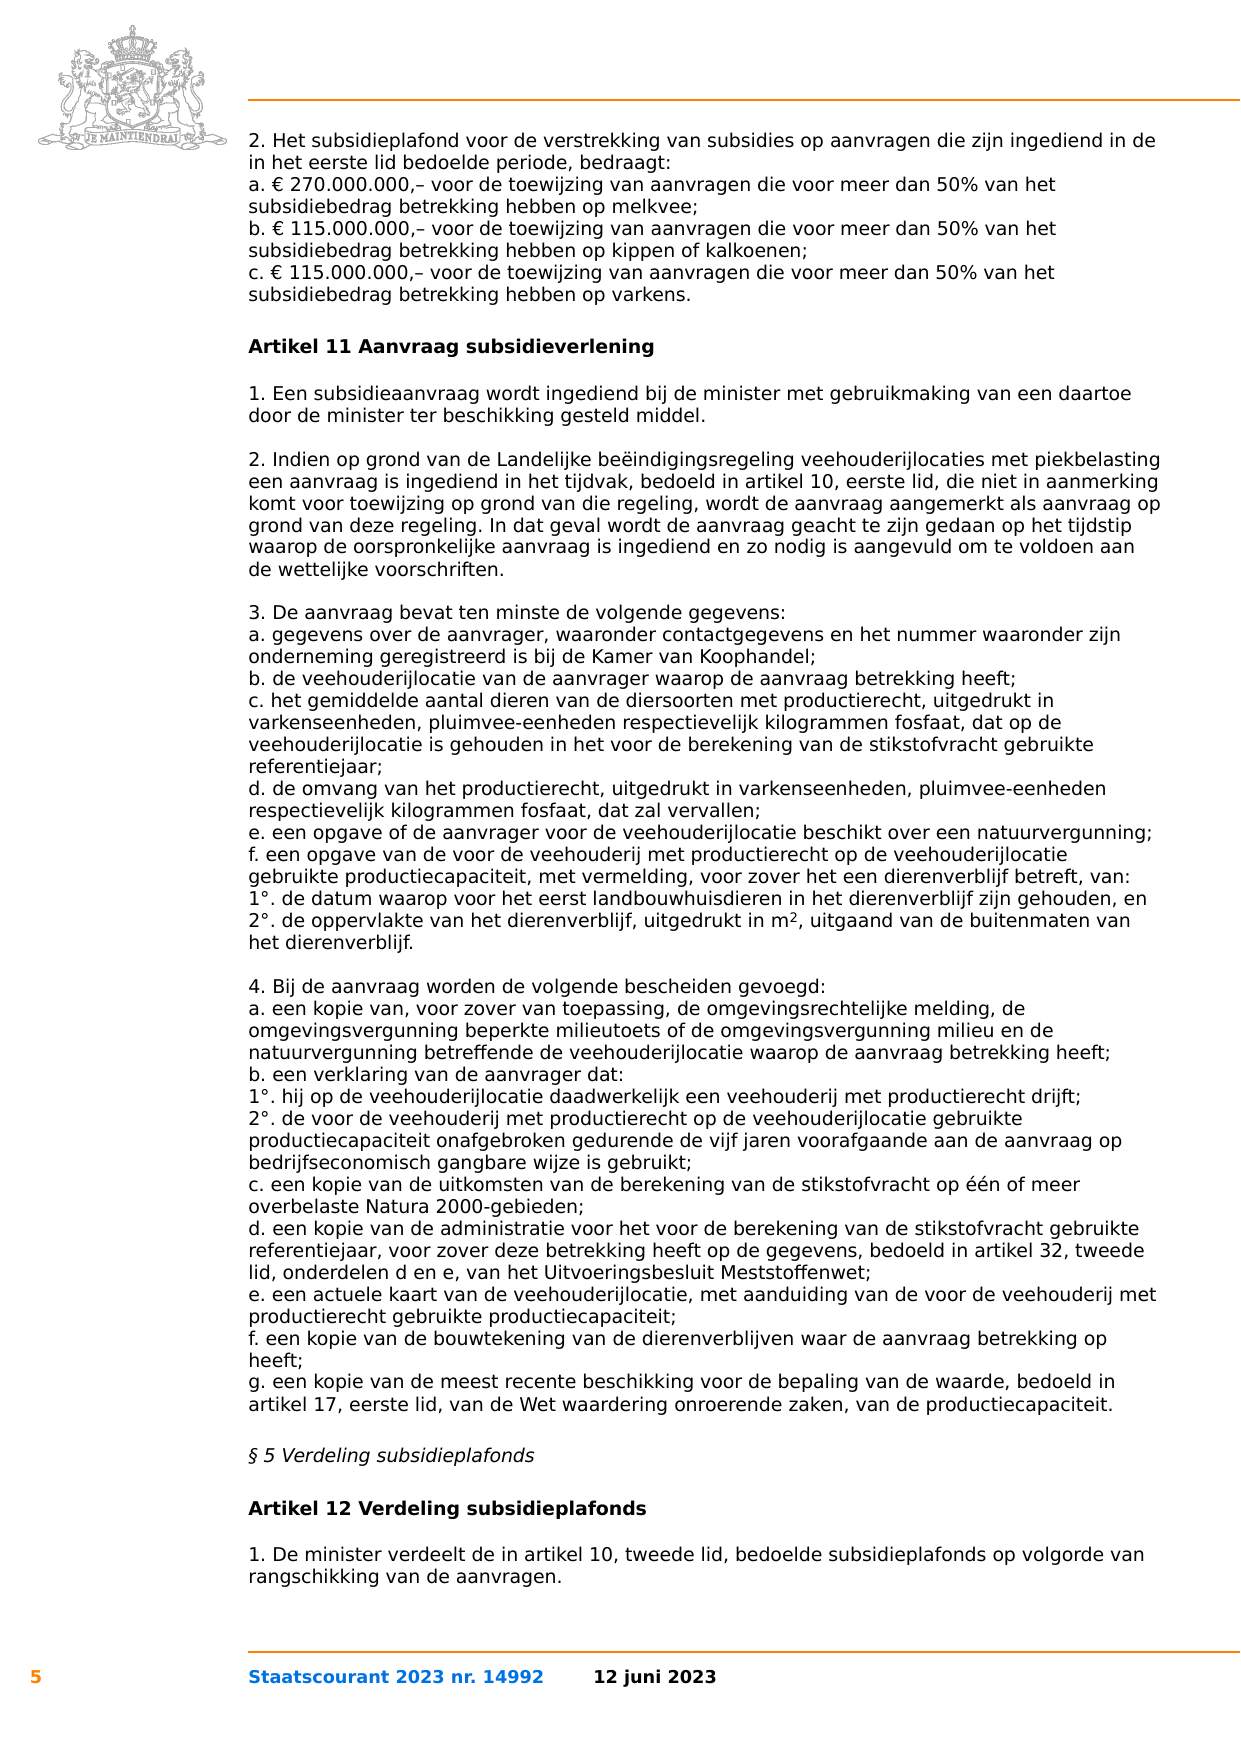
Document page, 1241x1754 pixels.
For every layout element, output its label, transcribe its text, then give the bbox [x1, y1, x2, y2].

text 3. De aanvraag bevat ten minste de volgende gegevens: [248, 602, 1163, 624]
text c. € 115.000.000,– voor de toewijzing van aanvragen die voor meer dan 50% van het subsidiebedrag betrekking hebben op varkens. [248, 262, 1163, 306]
text a. gegevens over de aanvrager, waaronder contactgegevens en het nummer waaronder zijn onderneming geregistreerd is bij de Kamer van Koophandel; [248, 624, 1163, 668]
text b. een verklaring van de aanvrager dat: [248, 1064, 1163, 1086]
text e. een actuele kaart van de veehouderijlocatie, met aanduiding van de voor de veehouderij met productierecht gebruikte productiecapaciteit; [248, 1283, 1163, 1327]
text a. € 270.000.000,– voor de toewijzing van aanvragen die voor meer dan 50% van het subsidiebedrag betrekking hebben op melkvee; [248, 174, 1163, 218]
text 2°. de oppervlakte van het dierenverblijf, uitgedrukt in m2, uitgaand van de buitenmaten van het dierenverblijf. [248, 910, 1163, 954]
text 1. Een subsidieaanvraag wordt ingediend bij de minister met gebruikmaking van een daartoe door de minister ter beschikking gesteld middel. [248, 383, 1163, 427]
picture [38, 25, 227, 150]
text d. de omvang van het productierecht, uitgedrukt in varkenseenheden, pluimvee-eenheden respectievelijk kilogrammen fosfaat, dat zal vervallen; [248, 778, 1163, 822]
text 1. De minister verdeelt de in artikel 10, tweede lid, bedoelde subsidieplafonds op volgorde van rangschikking van de aanvragen. [248, 1544, 1163, 1588]
subtitle § 5 Verdeling subsidieplafonds [248, 1445, 1163, 1467]
subtitle Artikel 12 Verdeling subsidieplafonds [248, 1497, 1163, 1519]
text 4. Bij de aanvraag worden de volgende bescheiden gevoegd: [248, 976, 1163, 998]
text c. een kopie van de uitkomsten van de berekening van de stikstofvracht op één of meer overbelaste Natura 2000-gebieden; [248, 1174, 1163, 1218]
text 1°. hij op de veehouderijlocatie daadwerkelijk een veehouderij met productierecht drijft; [248, 1086, 1163, 1108]
text c. het gemiddelde aantal dieren van de diersoorten met productierecht, uitgedrukt in varkenseenheden, pluimvee-eenheden respectievelijk kilogrammen fosfaat, dat op de veehouderijlocatie is gehouden in het voor de berekening van de stikstofvracht gebruikte referentiejaar; [248, 690, 1163, 778]
text f. een kopie van de bouwtekening van de dierenverblijven waar de aanvraag betrekking op heeft; [248, 1327, 1163, 1371]
text d. een kopie van de administratie voor het voor de berekening van de stikstofvracht gebruikte referentiejaar, voor zover deze betrekking heeft op de gegevens, bedoeld in artikel 32, tweede lid, onderdelen d en e, van het Uitvoeringsbesluit Meststoffenwet; [248, 1218, 1163, 1283]
text g. een kopie van de meest recente beschikking voor de bepaling van de waarde, bedoeld in artikel 17, eerste lid, van de Wet waardering onroerende zaken, van de productiecapaciteit. [248, 1371, 1163, 1415]
text b. de veehouderijlocatie van de aanvrager waarop de aanvraag betrekking heeft; [248, 668, 1163, 690]
text f. een opgave van de voor de veehouderij met productierecht op de veehouderijlocatie gebruikte productiecapaciteit, met vermelding, voor zover het een dierenverblijf betreft, van: [248, 844, 1163, 888]
text 2. Het subsidieplafond voor de verstrekking van subsidies op aanvragen die zijn ingediend in de in het eerste lid bedoelde periode, bedraagt: [248, 130, 1163, 174]
text e. een opgave of de aanvrager voor de veehouderijlocatie beschikt over een natuurvergunning; [248, 822, 1163, 844]
text 2°. de voor de veehouderij met productierecht op de veehouderijlocatie gebruikte productiecapaciteit onafgebroken gedurende de vijf jaren voorafgaande aan de aanvraag op bedrijfseconomisch gangbare wijze is gebruikt; [248, 1108, 1163, 1174]
text b. € 115.000.000,– voor de toewijzing van aanvragen die voor meer dan 50% van het subsidiebedrag betrekking hebben op kippen of kalkoenen; [248, 218, 1163, 262]
text 2. Indien op grond van de Landelijke beëindigingsregeling veehouderijlocaties met piekbelasting een aanvraag is ingediend in het tijdvak, bedoeld in artikel 10, eerste lid, die niet in aanmerking komt voor toewijzing op grond van die regeling, wordt de aanvraag aangemerkt als aanvraag op grond van deze regeling. In dat geval wordt de aanvraag geacht te zijn gedaan op het tijdstip waarop de oorspronkelijke aanvraag is ingediend en zo nodig is aangevuld om te voldoen aan de wettelijke voorschriften. [248, 448, 1163, 580]
text a. een kopie van, voor zover van toepassing, de omgevingsrechtelijke melding, de omgevingsvergunning beperkte milieutoets of de omgevingsvergunning milieu en de natuurvergunning betreffende de veehouderijlocatie waarop de aanvraag betrekking heeft; [248, 998, 1163, 1064]
text 1°. de datum waarop voor het eerst landbouwhuisdieren in het dierenverblijf zijn gehouden, en [248, 888, 1163, 910]
subtitle Artikel 11 Aanvraag subsidieverlening [248, 336, 1163, 358]
